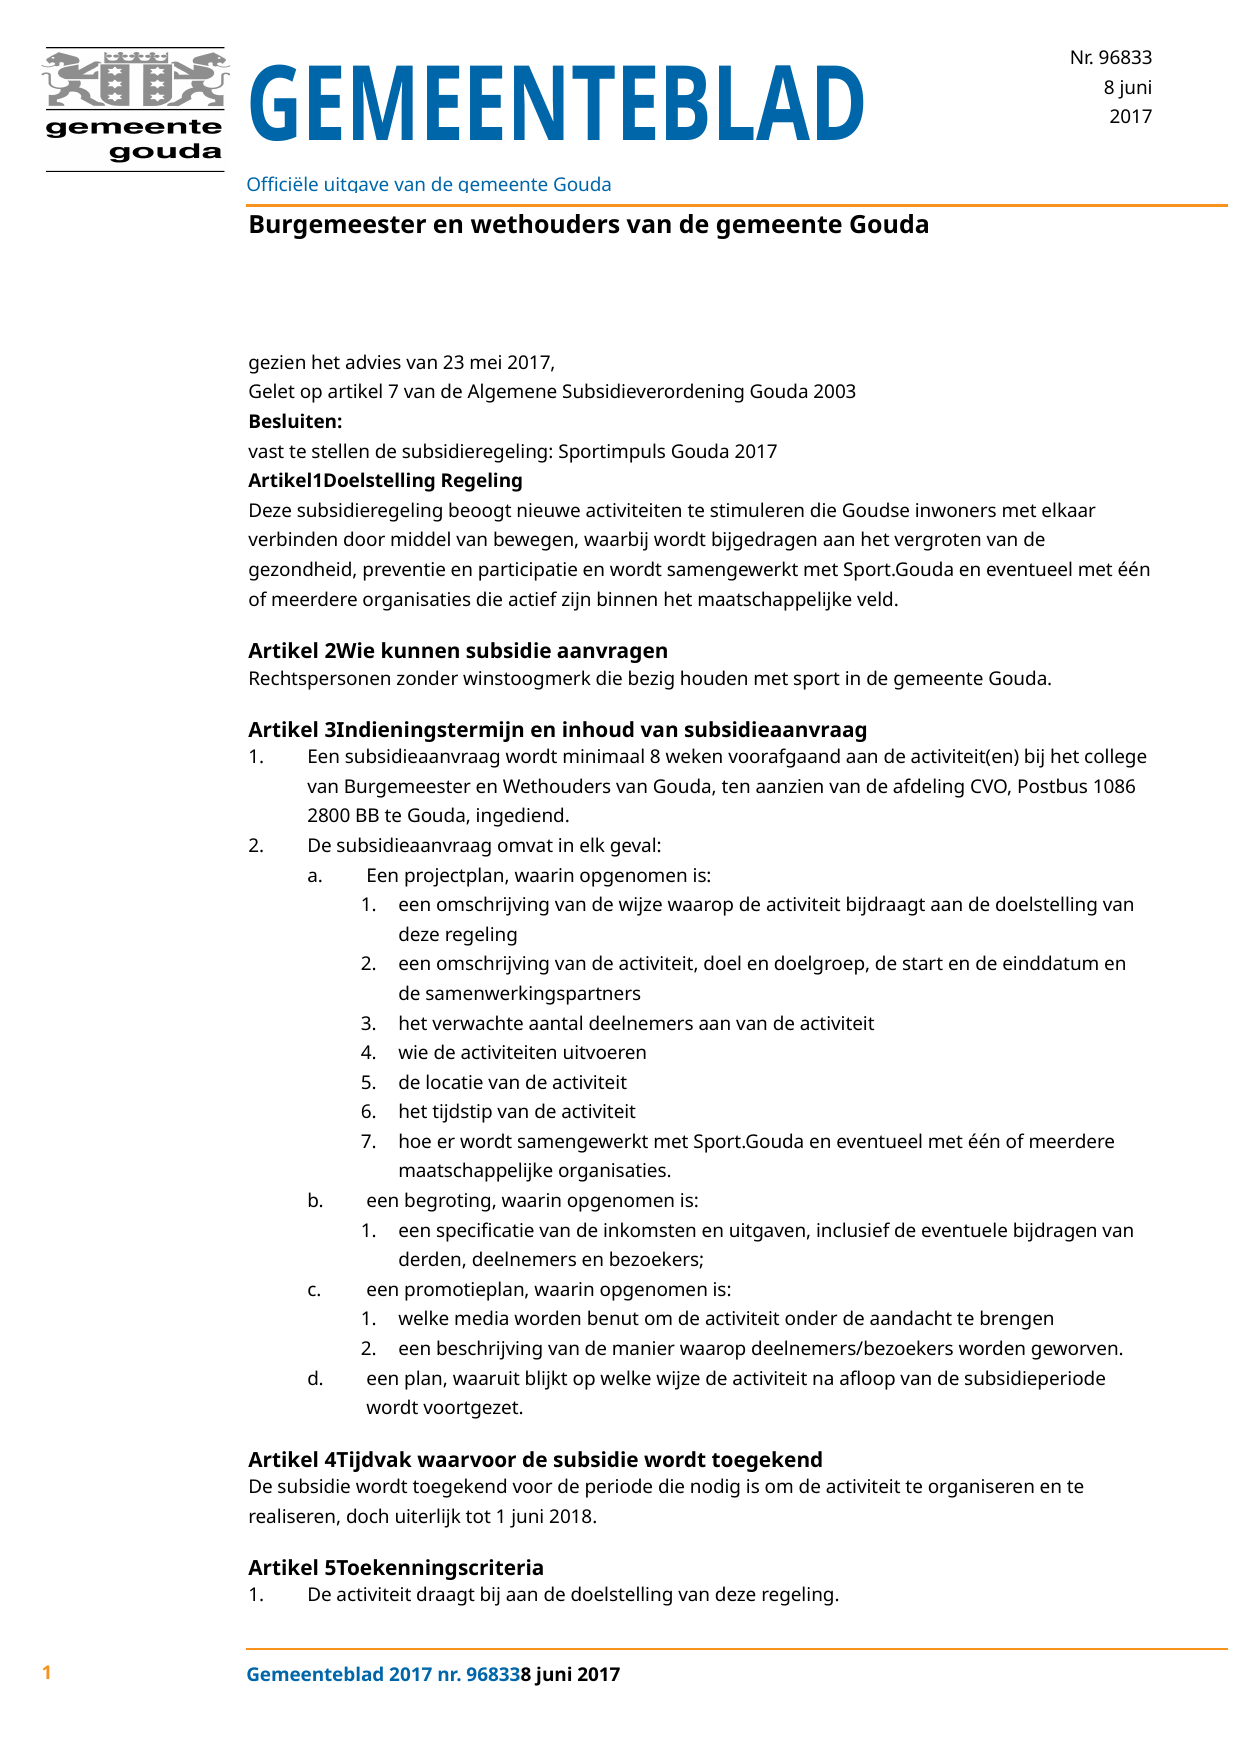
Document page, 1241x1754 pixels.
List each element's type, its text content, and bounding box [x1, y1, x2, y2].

list een promotieplan, waarin opgenomen is: [307, 1276, 1152, 1302]
list een beschrijving van de manier waarop deelnemers/bezoekers worden geworven. [361, 1335, 1152, 1361]
text Burgemeester en wethouders van de gemeente Gouda [248, 207, 1152, 241]
list De activiteit draagt bij aan de doelstelling van deze regeling. [248, 1582, 1152, 1607]
list De subsidieaanvraag omvat in elk geval: [248, 832, 1152, 858]
text Artikel 2Wie kunnen subsidie aanvragen [248, 636, 1152, 665]
list welke media worden benut om de activiteit onder de aandacht te brengen [361, 1306, 1152, 1331]
text Artikel1Doelstelling Regeling [248, 467, 1152, 493]
text Artikel 3Indieningstermijn en inhoud van subsidieaanvraag [248, 715, 1152, 743]
list Een projectplan, waarin opgenomen is: [307, 862, 1152, 888]
text Artikel 4Tijdvak waarvoor de subsidie wordt toegekend [248, 1445, 1152, 1473]
text Rechtspersonen zonder winstoogmerk die bezig houden met sport in de gemeente Gouda. [248, 665, 1152, 690]
text gezien het advies van 23 mei 2017, [248, 349, 1152, 375]
list een begroting, waarin opgenomen is: [307, 1187, 1152, 1213]
text Gelet op artikel 7 van de Algemene Subsidieverordening Gouda 2003 [248, 379, 1152, 404]
list een plan, waaruit blijkt op welke wijze de activiteit na afloop van de subsidieperiode wordt voortgezet. [307, 1365, 1152, 1420]
list een omschrijving van de wijze waarop de activiteit bijdraagt aan de doelstelling van deze regeling [361, 891, 1152, 947]
list de locatie van de activiteit [361, 1069, 1152, 1095]
text Artikel 5Toekenningscriteria [248, 1553, 1152, 1582]
picture [41, 47, 231, 172]
list een specificatie van de inkomsten en uitgaven, inclusief de eventuele bijdragen van derden, deelnemers en bezoekers; [361, 1217, 1152, 1272]
list Een subsidieaanvraag wordt minimaal 8 weken voorafgaand aan de activiteit(en) bij het college van Burgemeester en Wethouders van Gouda, ten aanzien van de afdeling CVO, Postbus 1086 2800 BB te Gouda, ingediend. [248, 743, 1152, 828]
text Besluiten: [248, 408, 1152, 434]
text Deze subsidieregeling beoogt nieuwe activiteiten te stimuleren die Goudse inwoners met elkaar verbinden door middel van bewegen, waarbij wordt bijgedragen aan het vergroten van de gezondheid, preventie en participatie en wordt samengewerkt met Sport.Gouda en eventueel met één of meerdere organisaties die actief zijn binnen het maatschappelijke veld. [248, 497, 1152, 612]
list het verwachte aantal deelnemers aan van de activiteit [361, 1010, 1152, 1036]
text De subsidie wordt toegekend voor de periode die nodig is om de activiteit te organiseren en te realiseren, doch uiterlijk tot 1 juni 2018. [248, 1473, 1152, 1528]
list een omschrijving van de activiteit, doel en doelgroep, de start en de einddatum en de samenwerkingspartners [361, 951, 1152, 1006]
text vast te stellen de subsidieregeling: Sportimpuls Gouda 2017 [248, 438, 1152, 464]
list het tijdstip van de activiteit [361, 1098, 1152, 1124]
list wie de activiteiten uitvoeren [361, 1039, 1152, 1065]
list hoe er wordt samengewerkt met Sport.Gouda en eventueel met één of meerdere maatschappelijke organisaties. [361, 1128, 1152, 1183]
